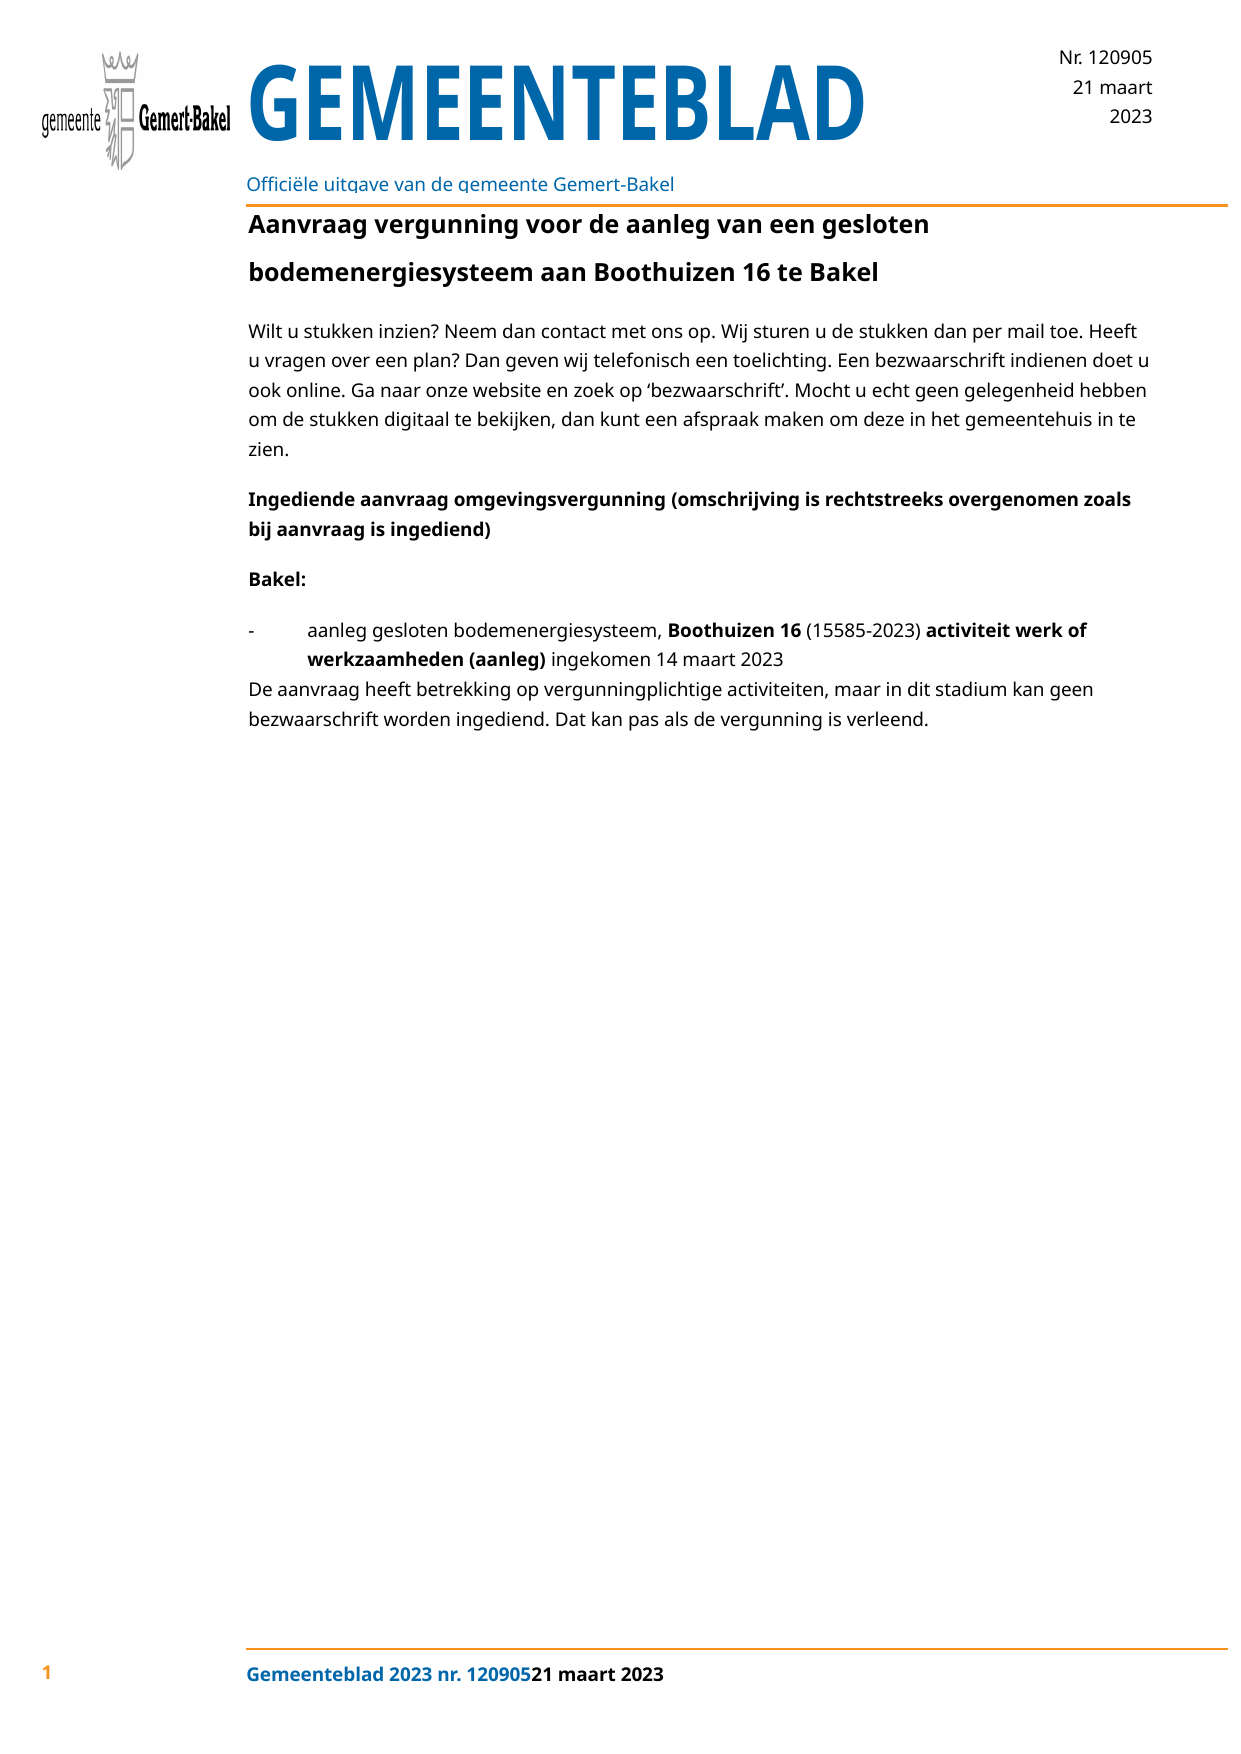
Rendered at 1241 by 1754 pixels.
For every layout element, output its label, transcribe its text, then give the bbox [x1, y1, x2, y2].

text Aanvraag vergunning voor de aanleg van een gesloten bodemenergiesysteem aan Boothuizen 16 te Bakel [248, 207, 1152, 288]
picture [41, 47, 231, 172]
text De aanvraag heeft betrekking op vergunningplichtige activiteiten, maar in dit stadium kan geen bezwaarschrift worden ingediend. Dat kan pas als de vergunning is verleend. [248, 676, 1152, 732]
text Bakel: [248, 567, 1152, 592]
text Ingediende aanvraag omgevingsvergunning (omschrijving is rechtstreeks overgenomen zoals bij aanvraag is ingediend) [248, 487, 1152, 542]
list aanleg gesloten bodemenergiesysteem, Boothuizen 16 (15585-2023) activiteit werk of werkzaamheden (aanleg) ingekomen 14 maart 2023 [248, 617, 1152, 672]
text Wilt u stukken inzien? Neem dan contact met ons op. Wij sturen u de stukken dan per mail toe. Heeft u vragen over een plan? Dan geven wij telefonisch een toelichting. Een bezwaarschrift indienen doet u ook online. Ga naar onze website en zoek op ‘bezwaarschrift’. Mocht u echt geen gelegenheid hebben om de stukken digitaal te bekijken, dan kunt een afspraak maken om deze in het gemeentehuis in te zien. [248, 318, 1152, 462]
